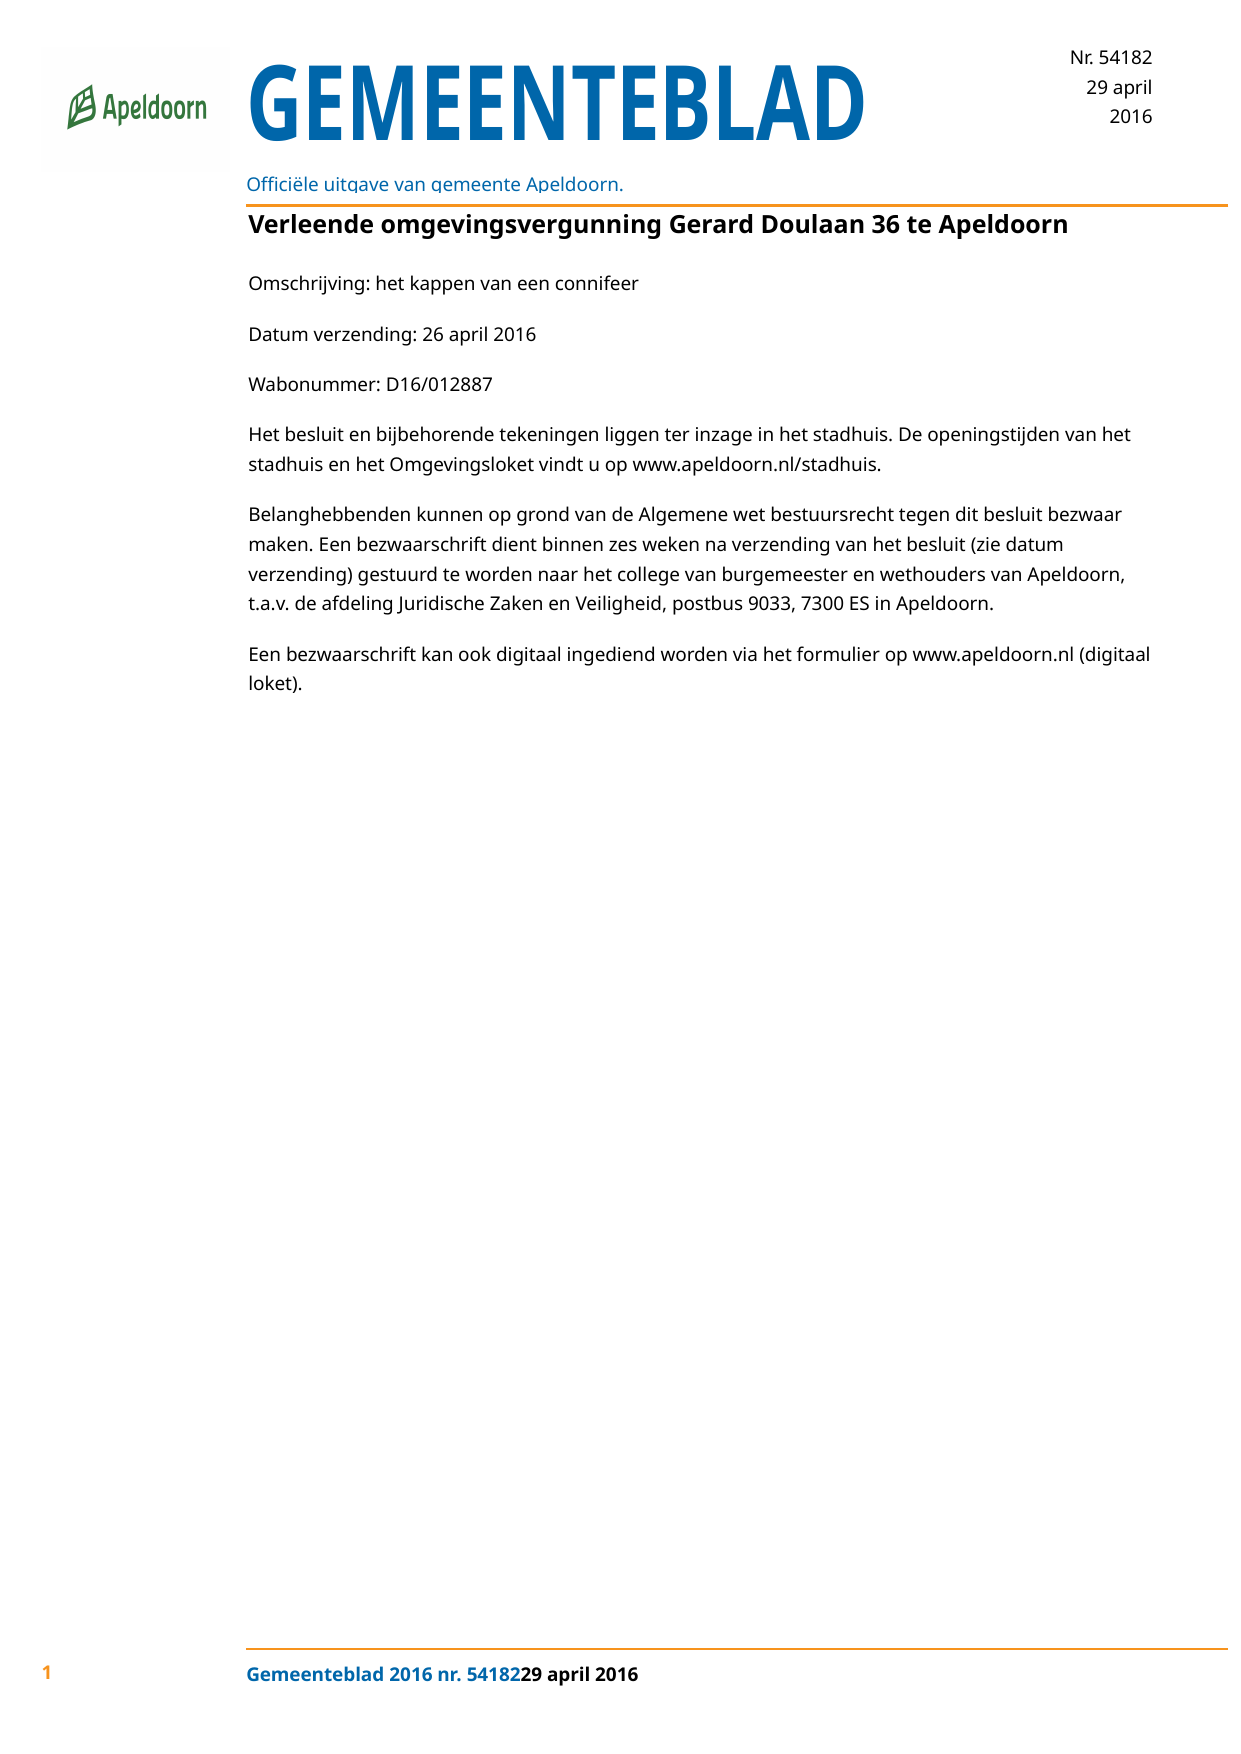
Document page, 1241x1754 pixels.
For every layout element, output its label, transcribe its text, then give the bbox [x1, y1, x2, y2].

text Verleende omgevingsvergunning Gerard Doulaan 36 te Apeldoorn [248, 207, 1152, 241]
text Het besluit en bijbehorende tekeningen liggen ter inzage in het stadhuis. De openingstijden van het stadhuis en het Omgevingsloket vindt u op www.apeldoorn.nl/stadhuis. [248, 422, 1152, 477]
text Datum verzending: 26 april 2016 [248, 321, 1152, 346]
text Omschrijving: het kappen van een connifeer [248, 270, 1152, 296]
text Wabonummer: D16/012887 [248, 371, 1152, 397]
picture [41, 47, 231, 172]
text Een bezwaarschrift kan ook digitaal ingediend worden via het formulier op www.apeldoorn.nl (digitaal loket). [248, 641, 1152, 696]
text Belanghebbenden kunnen op grond van de Algemene wet bestuursrecht tegen dit besluit bezwaar maken. Een bezwaarschrift dient binnen zes weken na verzending van het besluit (zie datum verzending) gestuurd te worden naar het college van burgemeester en wethouders van Apeldoorn, t.a.v. de afdeling Juridische Zaken en Veiligheid, postbus 9033, 7300 ES in Apeldoorn. [248, 502, 1152, 616]
